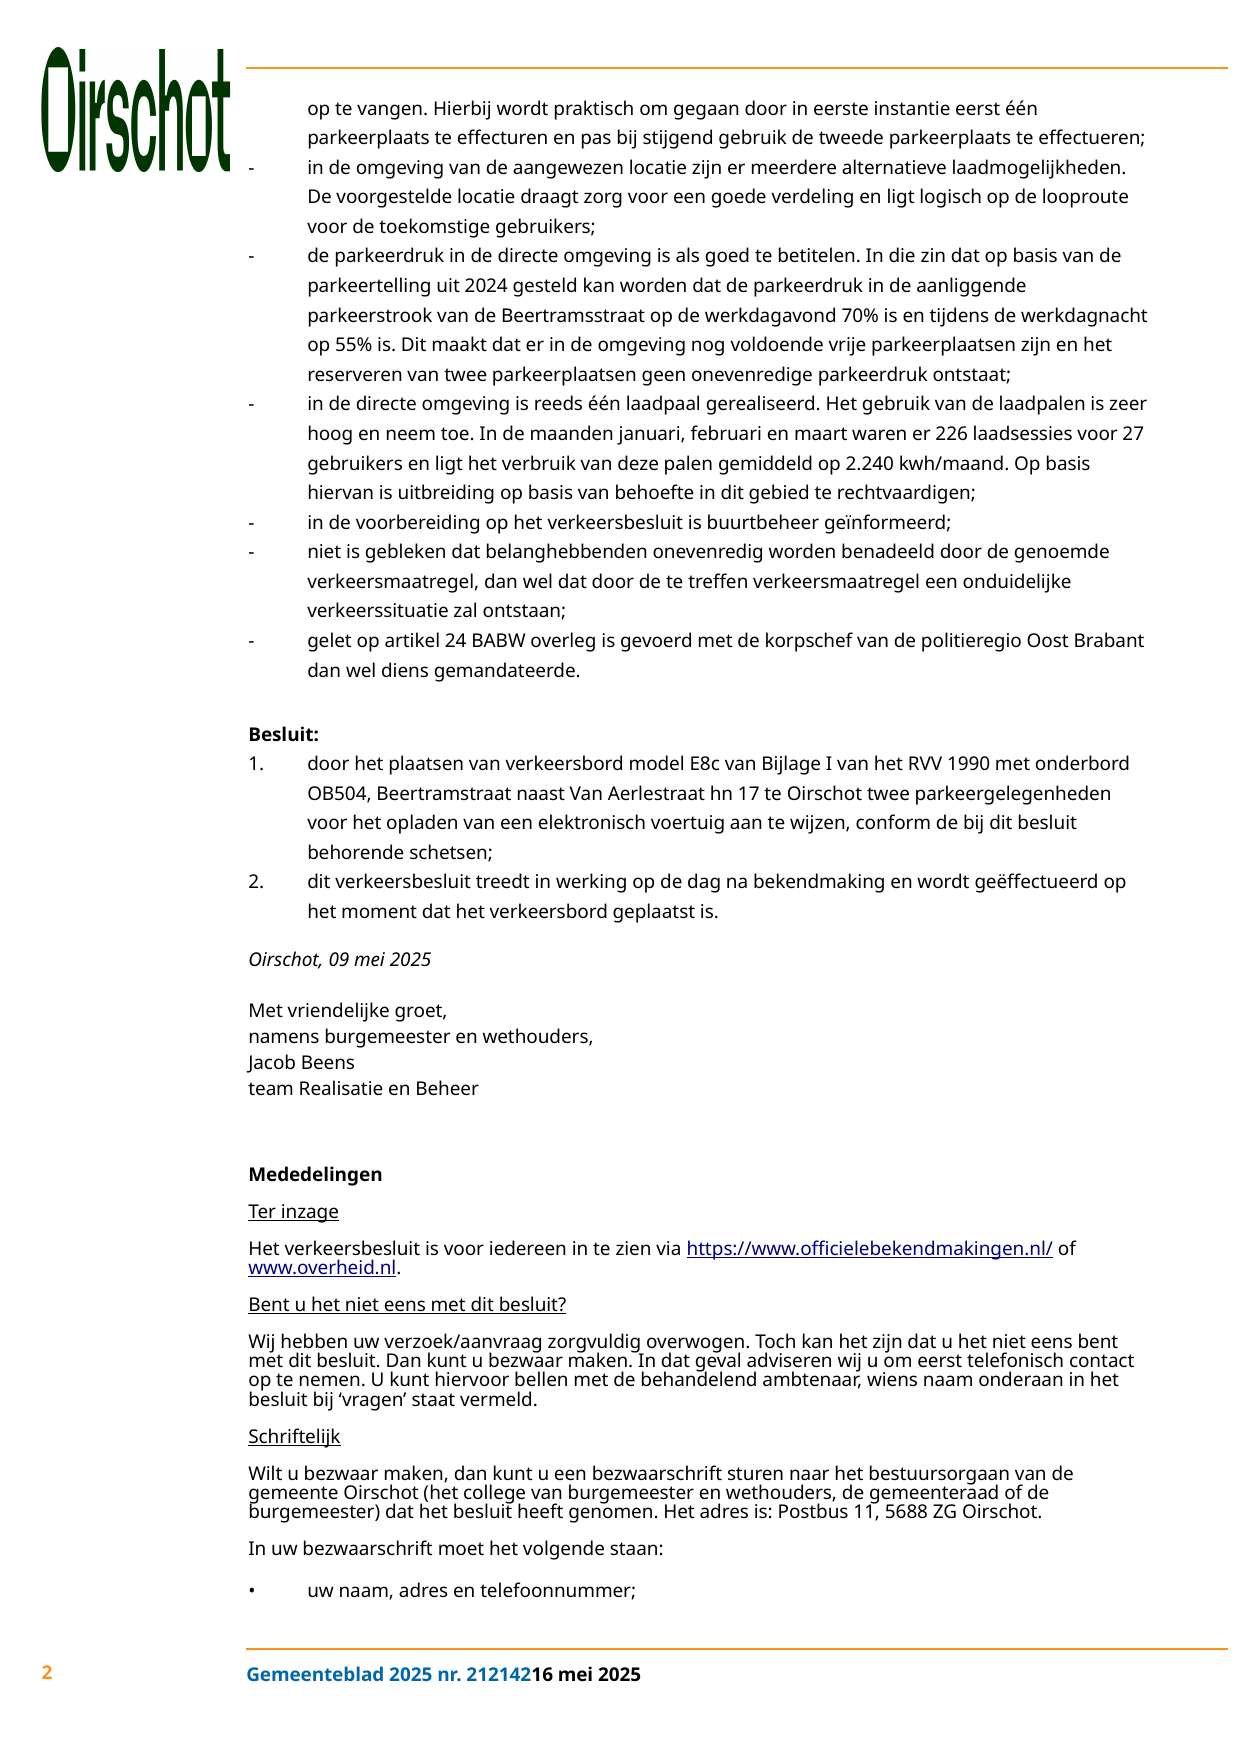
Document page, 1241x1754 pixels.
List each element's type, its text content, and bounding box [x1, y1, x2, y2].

text Wij hebben uw verzoek/aanvraag zorgvuldig overwogen. Toch kan het zijn dat u het niet eens bent met dit besluit. Dan kunt u bezwaar maken. In dat geval adviseren wij u om eerst telefonisch contact op te nemen. U kunt hiervoor bellen met de behandelend ambtenaar, wiens naam onderaan in het besluit bij ‘vragen’ staat vermeld. [248, 1333, 1152, 1410]
text In uw bezwaarschrift moet het volgende staan: [248, 1540, 1152, 1559]
list uw naam, adres en telefoonnummer; [248, 1577, 1152, 1603]
picture [41, 47, 231, 172]
text Mededelingen [248, 1166, 1152, 1185]
text team Realisatie en Beheer [248, 1075, 1152, 1101]
list niet is gebleken dat belanghebbenden onevenredig worden benadeeld door de genoemde verkeersmaatregel, dan wel dat door de te treffen verkeersmaatregel een onduidelijke verkeerssituatie zal ontstaan; [248, 538, 1152, 623]
text namens burgemeester en wethouders, [248, 1023, 1152, 1049]
list in de directe omgeving is reeds één laadpaal gerealiseerd. Het gebruik van de laadpalen is zeer hoog en neem toe. In de maanden januari, februari en maart waren er 226 laadsessies voor 27 gebruikers en ligt het verbruik van deze palen gemiddeld op 2.240 kwh/maand. Op basis hiervan is uitbreiding op basis van behoefte in dit gebied te rechtvaardigen; [248, 391, 1152, 505]
text Oirschot, 09 mei 2025 [248, 946, 1152, 972]
list in de voorbereiding op het verkeersbesluit is buurtbeheer geïnformeerd; [248, 509, 1152, 535]
list gelet op artikel 24 BABW overleg is gevoerd met de korpschef van de politieregio Oost Brabant dan wel diens gemandateerde. [248, 627, 1152, 683]
text Wilt u bezwaar maken, dan kunt u een bezwaarschrift sturen naar het bestuursorgaan van de gemeente Oirschot (het college van burgemeester en wethouders, de gemeenteraad of de burgemeester) dat het besluit heeft genomen. Het adres is: Postbus 11, 5688 ZG Oirschot. [248, 1464, 1152, 1522]
list door het plaatsen van verkeersbord model E8c van Bijlage I van het RVV 1990 met onderbord OB504, Beertramstraat naast Van Aerlestraat hn 17 te Oirschot twee parkeergelegenheden voor het opladen van een elektronisch voertuig aan te wijzen, conform de bij dit besluit behorende schetsen; [248, 750, 1152, 865]
list de parkeerdruk in de directe omgeving is als goed te betitelen. In die zin dat op basis van de parkeertelling uit 2024 gesteld kan worden dat de parkeerdruk in de aanliggende parkeerstrook van de Beertramsstraat op de werkdagavond 70% is en tijdens de werkdagnacht op 55% is. Dit maakt dat er in de omgeving nog voldoende vrije parkeerplaatsen zijn en het reserveren van twee parkeerplaatsen geen onevenredige parkeerdruk ontstaat; [248, 243, 1152, 387]
text Bent u het niet eens met dit besluit? [248, 1296, 1152, 1315]
list in de omgeving van de aangewezen locatie zijn er meerdere alternatieve laadmogelijkheden. De voorgestelde locatie draagt zorg voor een goede verdeling en ligt logisch op de looproute voor de toekomstige gebruikers; [248, 154, 1152, 239]
list op te vangen. Hierbij wordt praktisch om gegaan door in eerste instantie eerst één parkeerplaats te effecturen en pas bij stijgend gebruik de tweede parkeerplaats te effectueren; [248, 95, 1152, 150]
text Jacob Beens [248, 1049, 1152, 1075]
text Ter inzage [248, 1203, 1152, 1222]
text Het verkeersbesluit is voor iedereen in te zien via https://www.officielebekendmakingen.nl/ of www.overheid.nl. [248, 1239, 1152, 1278]
text Met vriendelijke groet, [248, 998, 1152, 1023]
text Besluit: [248, 721, 1152, 747]
list dit verkeersbesluit treedt in werking op de dag na bekendmaking en wordt geëffectueerd op het moment dat het verkeersbord geplaatst is. [248, 869, 1152, 924]
text Schriftelijk [248, 1428, 1152, 1447]
